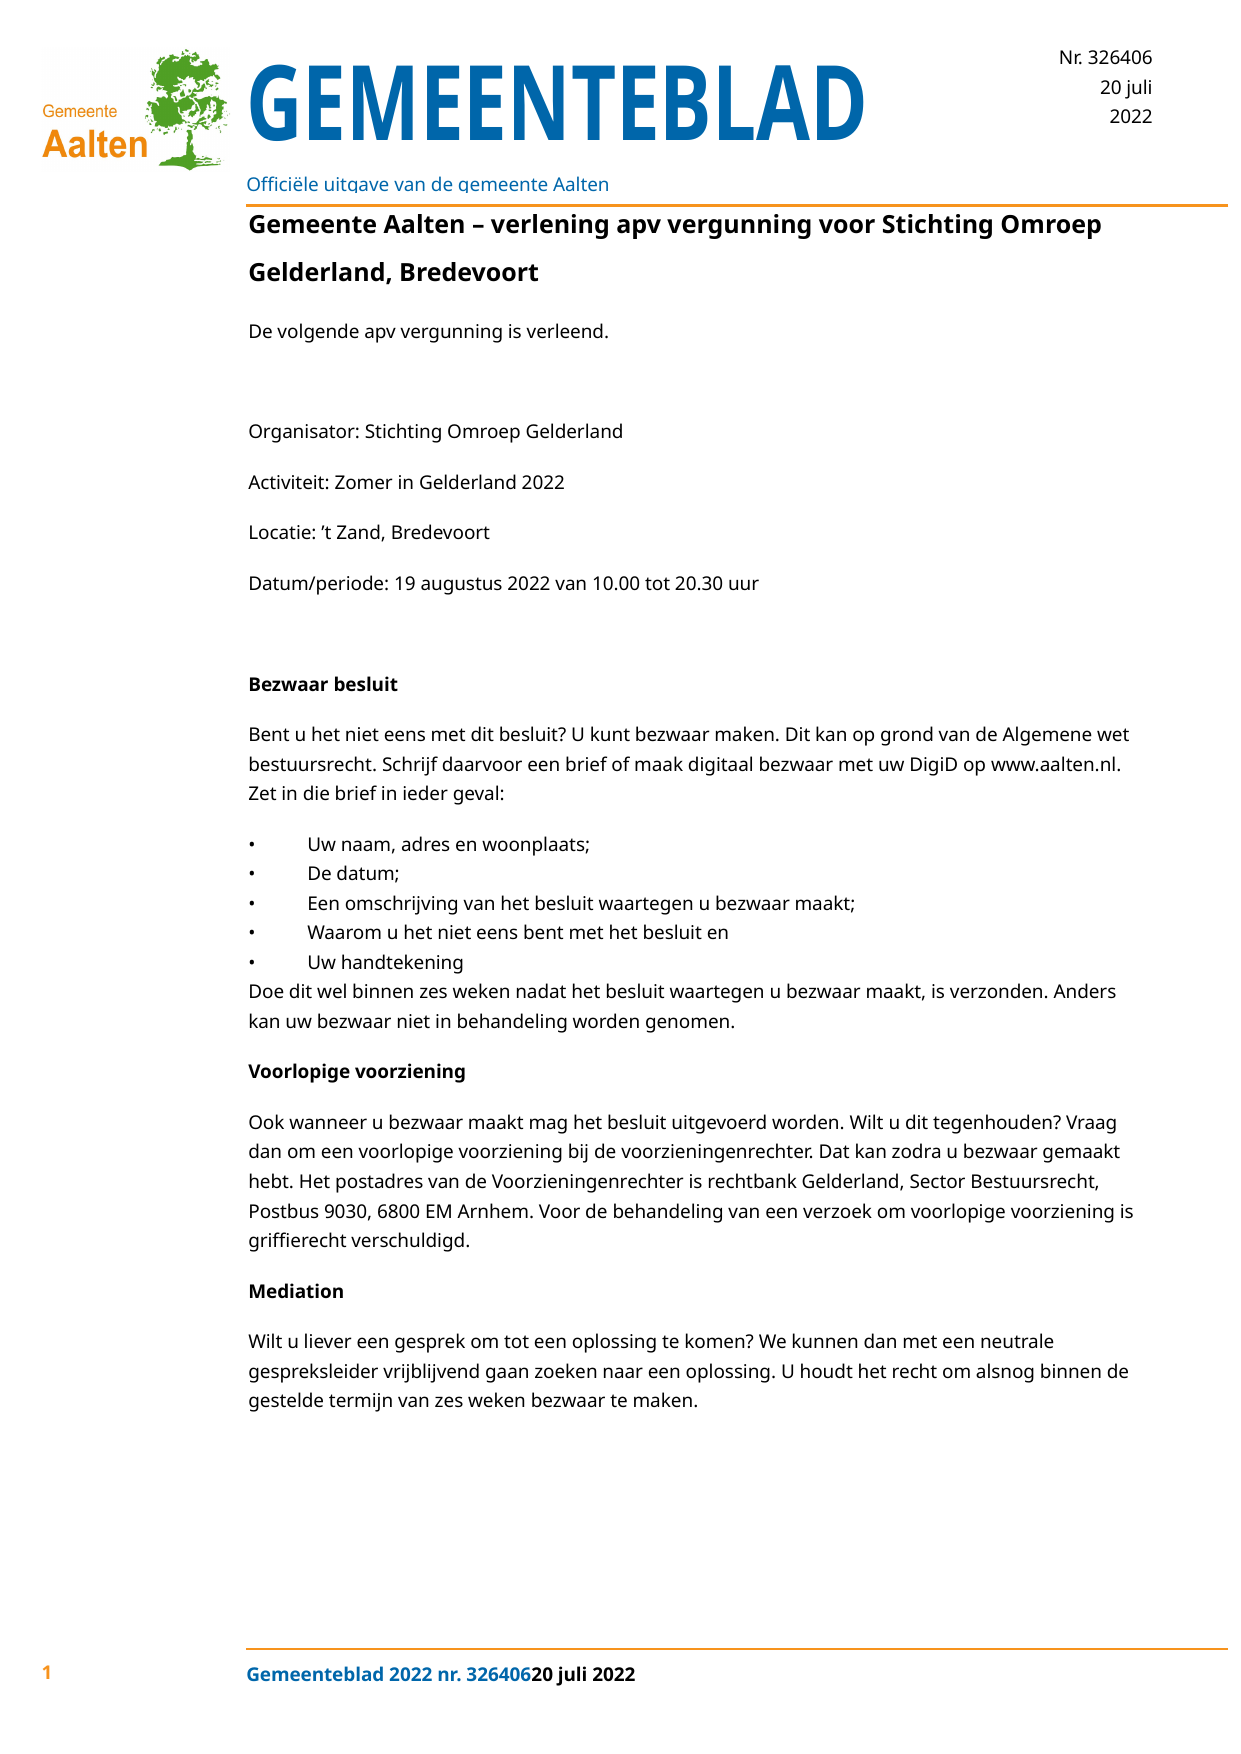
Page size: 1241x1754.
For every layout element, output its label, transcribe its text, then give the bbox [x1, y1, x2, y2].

text Locatie: ’t Zand, Bredevoort [248, 519, 1152, 545]
text Voorlopige voorziening [248, 1059, 1152, 1084]
text Wilt u liever een gesprek om tot een oplossing te komen? We kunnen dan met een neutrale gespreksleider vrijblijvend gaan zoeken naar een oplossing. U houdt het recht om alsnog binnen de gestelde termijn van zes weken bezwaar te maken. [248, 1328, 1152, 1413]
text Organisator: Stichting Omroep Gelderland [248, 419, 1152, 444]
text Mediation [248, 1278, 1152, 1304]
list Waarom u het niet eens bent met het besluit en [248, 919, 1152, 945]
text Doe dit wel binnen zes weken nadat het besluit waartegen u bezwaar maakt, is verzonden. Anders kan uw bezwaar niet in behandeling worden genomen. [248, 979, 1152, 1034]
text Bezwaar besluit [248, 671, 1152, 697]
text Datum/periode: 19 augustus 2022 van 10.00 tot 20.30 uur [248, 570, 1152, 596]
text Ook wanneer u bezwaar maakt mag het besluit uitgevoerd worden. Wilt u dit tegenhouden? Vraag dan om een voorlopige voorziening bij de voorzieningenrechter. Dat kan zodra u bezwaar gemaakt hebt. Het postadres van de Voorzieningenrechter is rechtbank Gelderland, Sector Bestuursrecht, Postbus 9030, 6800 EM Arnhem. Voor de behandeling van een verzoek om voorlopige voorziening is griffierecht verschuldigd. [248, 1109, 1152, 1253]
list Uw naam, adres en woonplaats; [248, 831, 1152, 857]
list Uw handtekening [248, 949, 1152, 975]
text Bent u het niet eens met dit besluit? U kunt bezwaar maken. Dit kan op grond van de Algemene wet bestuursrecht. Schrijf daarvoor een brief of maak digitaal bezwaar met uw DigiD op www.aalten.nl. Zet in die brief in ieder geval: [248, 721, 1152, 806]
list De datum; [248, 860, 1152, 886]
text De volgende apv vergunning is verleend. [248, 318, 1152, 344]
picture [41, 47, 231, 172]
list Een omschrijving van het besluit waartegen u bezwaar maakt; [248, 890, 1152, 916]
text Activiteit: Zomer in Gelderland 2022 [248, 469, 1152, 495]
text Gemeente Aalten – verlening apv vergunning voor Stichting Omroep Gelderland, Bredevoort [248, 207, 1152, 288]
